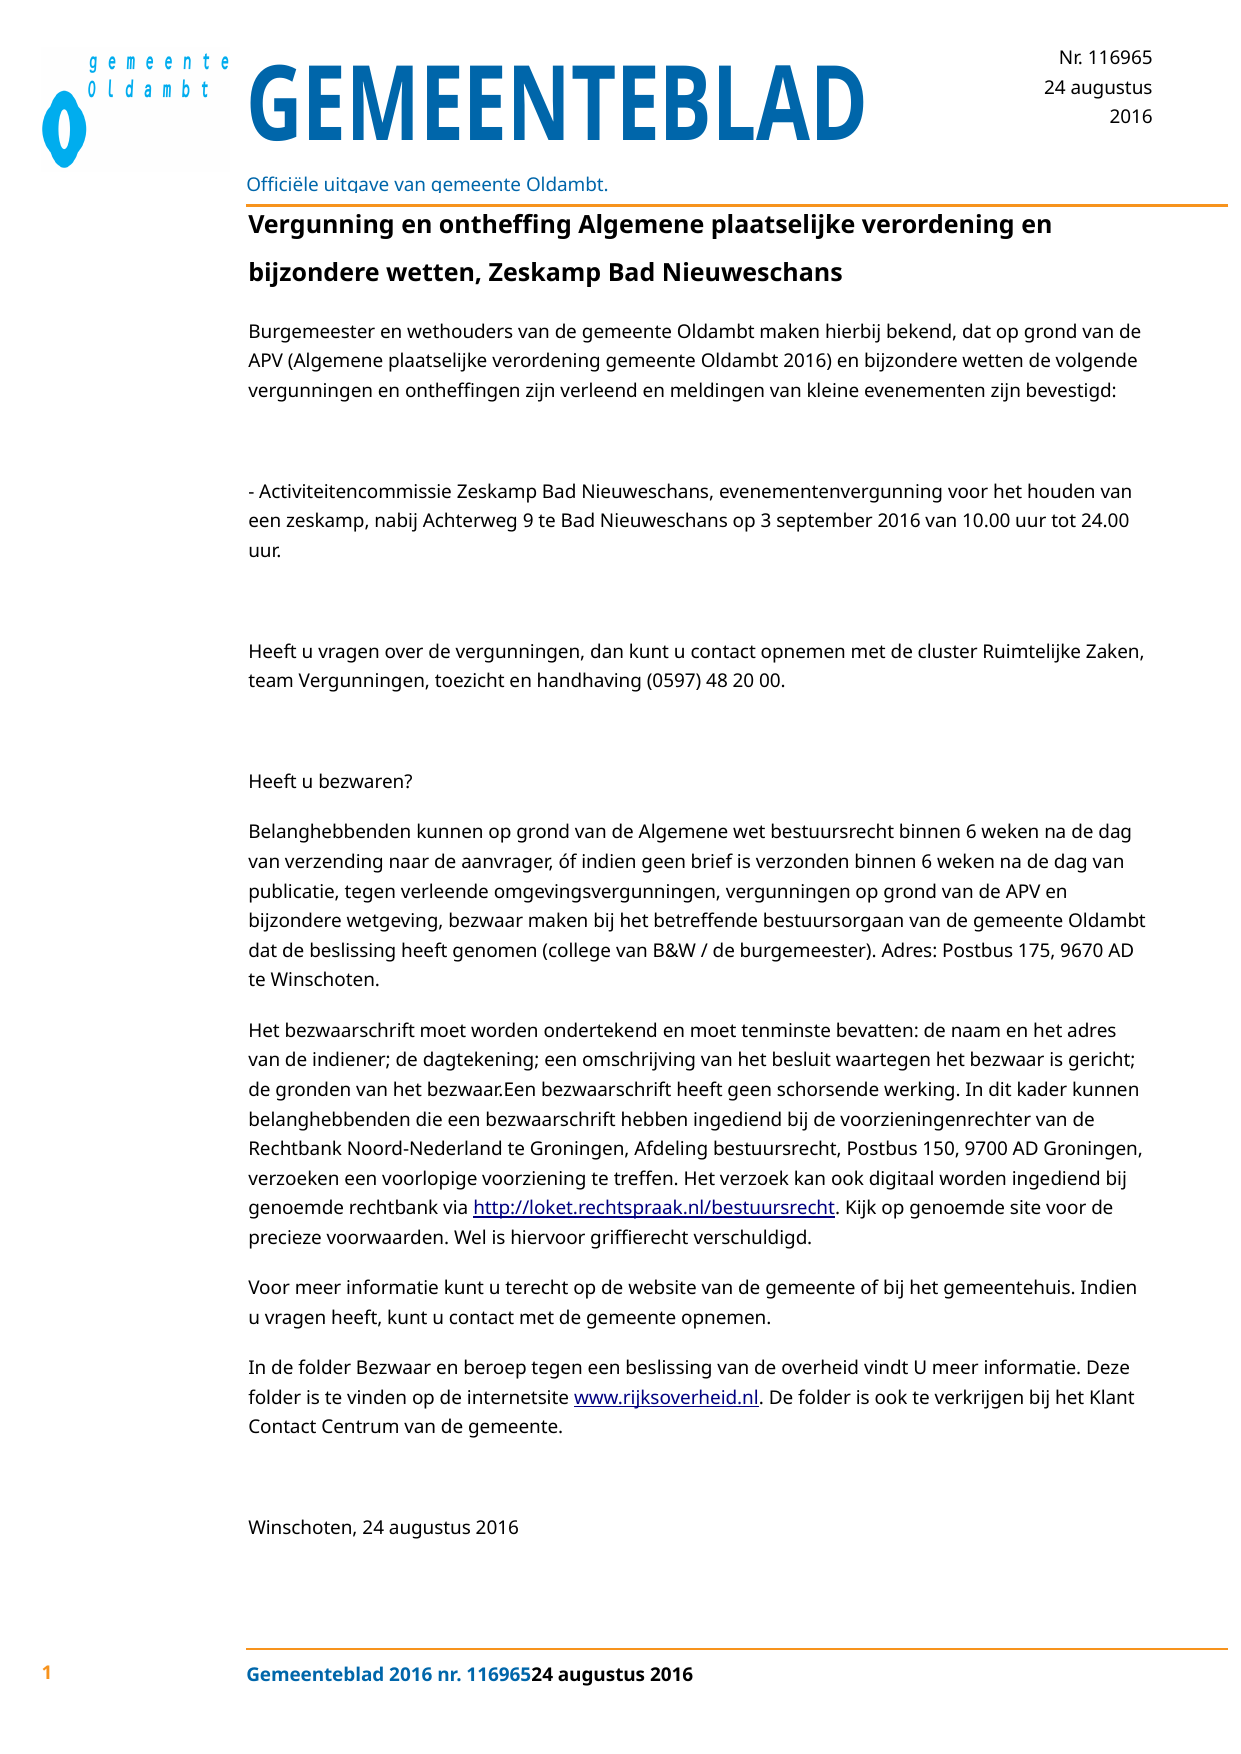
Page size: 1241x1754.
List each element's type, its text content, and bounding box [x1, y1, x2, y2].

text Heeft u vragen over de vergunningen, dan kunt u contact opnemen met de cluster Ruimtelijke Zaken, team Vergunningen, toezicht en handhaving (0597) 48 20 00. [248, 638, 1152, 693]
text In de folder Bezwaar en beroep tegen een beslissing van de overheid vindt U meer informatie. Deze folder is te vinden op de internetsite www.rijksoverheid.nl. De folder is ook te verkrijgen bij het Klant Contact Centrum van de gemeente. [248, 1354, 1152, 1439]
picture [41, 47, 231, 172]
text Het bezwaarschrift moet worden ondertekend en moet tenminste bevatten: de naam en het adres van de indiener; de dagtekening; een omschrijving van het besluit waartegen het bezwaar is gericht; de gronden van het bezwaar.Een bezwaarschrift heeft geen schorsende werking. In dit kader kunnen belanghebbenden die een bezwaarschrift hebben ingediend bij de voorzieningenrechter van de Rechtbank Noord-Nederland te Groningen, Afdeling bestuursrecht, Postbus 150, 9700 AD Groningen, verzoeken een voorlopige voorziening te treffen. Het verzoek kan ook digitaal worden ingediend bij genoemde rechtbank via http://loket.rechtspraak.nl/bestuursrecht. Kijk op genoemde site voor de precieze voorwaarden. Wel is hiervoor griffierecht verschuldigd. [248, 1017, 1152, 1250]
text - Activiteitencommissie Zeskamp Bad Nieuweschans, evenementenvergunning voor het houden van een zeskamp, nabij Achterweg 9 te Bad Nieuweschans op 3 september 2016 van 10.00 uur tot 24.00 uur. [248, 478, 1152, 563]
text Vergunning en ontheffing Algemene plaatselijke verordening en bijzondere wetten, Zeskamp Bad Nieuweschans [248, 207, 1152, 288]
text Burgemeester en wethouders van de gemeente Oldambt maken hierbij bekend, dat op grond van de APV (Algemene plaatselijke verordening gemeente Oldambt 2016) en bijzondere wetten de volgende vergunningen en ontheffingen zijn verleend en meldingen van kleine evenementen zijn bevestigd: [248, 318, 1152, 403]
text Voor meer informatie kunt u terecht op de website van de gemeente of bij het gemeentehuis. Indien u vragen heeft, kunt u contact met de gemeente opnemen. [248, 1274, 1152, 1330]
text Belanghebbenden kunnen op grond van de Algemene wet bestuursrecht binnen 6 weken na de dag van verzending naar de aanvrager, óf indien geen brief is verzonden binnen 6 weken na de dag van publicatie, tegen verleende omgevingsvergunningen, vergunningen op grond van de APV en bijzondere wetgeving, bezwaar maken bij het betreffende bestuursorgaan van de gemeente Oldambt dat de beslissing heeft genomen (college van B&W / de burgemeester). Adres: Postbus 175, 9670 AD te Winschoten. [248, 819, 1152, 992]
text Heeft u bezwaren? [248, 768, 1152, 794]
text Winschoten, 24 augustus 2016 [248, 1514, 1152, 1540]
